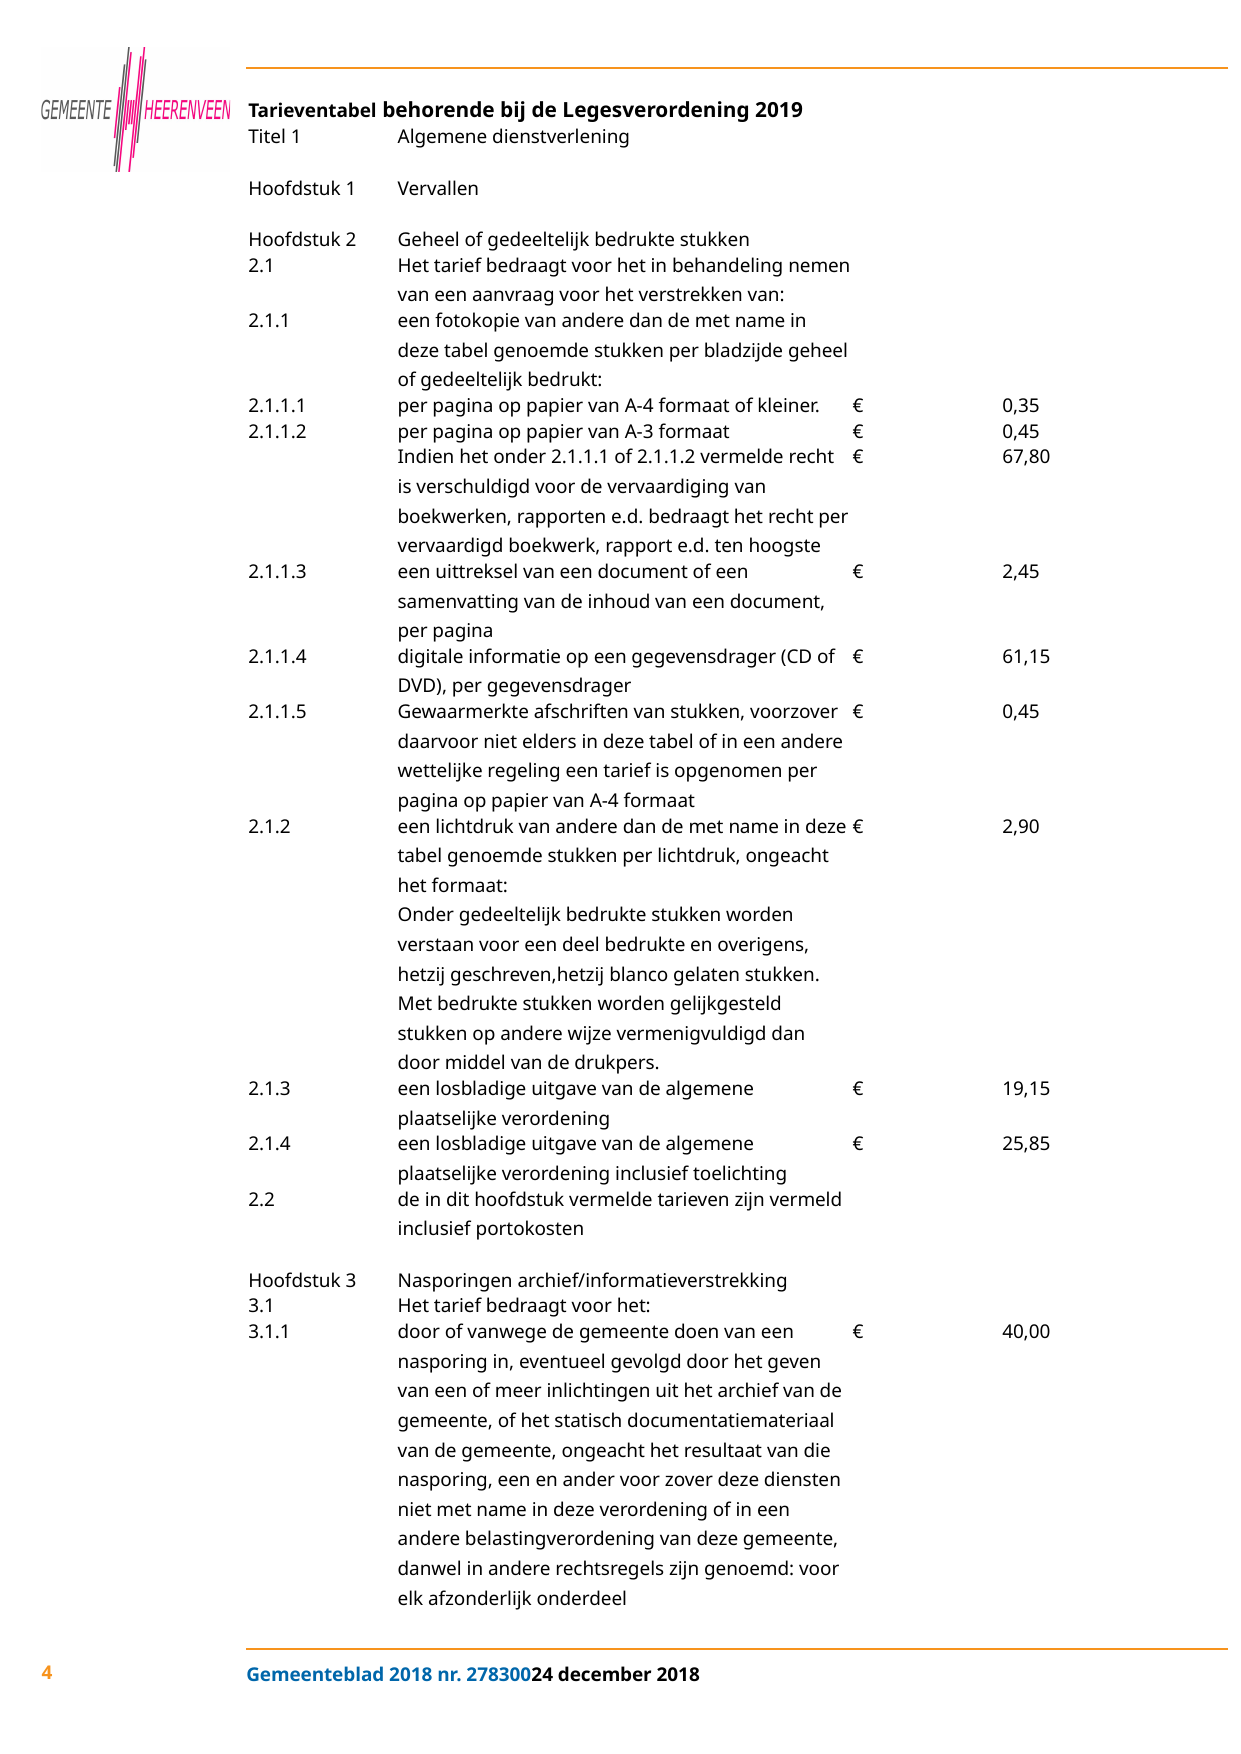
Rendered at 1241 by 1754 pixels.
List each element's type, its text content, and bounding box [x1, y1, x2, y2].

table_header [1002, 124, 1152, 149]
table_cell [248, 201, 397, 226]
table_cell Het tarief bedraagt voor het: [398, 1293, 852, 1318]
table_cell [248, 444, 397, 558]
table_cell [853, 1186, 1002, 1241]
table_cell [853, 1267, 1002, 1293]
table_cell Vervallen [398, 175, 852, 201]
table_cell 3.1.1 [248, 1319, 397, 1610]
table_cell 2.1.3 [248, 1075, 397, 1131]
table_cell [398, 149, 852, 175]
table_cell 0,45 [1002, 699, 1152, 813]
table_cell [853, 226, 1002, 252]
table_cell 2.1.1.5 [248, 699, 397, 813]
table_cell € [853, 558, 1002, 643]
table_cell Geheel of gedeeltelijk bedrukte stukken [398, 226, 852, 252]
table_cell Indien het onder 2.1.1.1 of 2.1.1.2 vermelde recht is verschuldigd voor de vervaardiging van boekwerken, rapporten e.d. bedraagt het recht per vervaardigd boekwerk, rapport e.d. ten hoogste [398, 444, 852, 558]
picture [41, 47, 231, 172]
table_cell Het tarief bedraagt voor het in behandeling nemen van een aanvraag voor het verstrekken van: [398, 252, 852, 307]
table_cell [1002, 175, 1152, 201]
table_cell 67,80 [1002, 444, 1152, 558]
table_cell € [853, 643, 1002, 698]
table_cell een losbladige uitgave van de algemene plaatselijke verordening inclusief toelichting [398, 1131, 852, 1186]
table_cell [398, 1241, 852, 1267]
table_cell 2.1.4 [248, 1131, 397, 1186]
table_cell [1002, 1267, 1152, 1293]
table_cell 2,45 [1002, 558, 1152, 643]
table_cell Nasporingen archief/informatieverstrekking [398, 1267, 852, 1293]
table_cell [1002, 149, 1152, 175]
table_cell € [853, 1131, 1002, 1186]
table_cell [853, 201, 1002, 226]
table_cell [1002, 1293, 1152, 1318]
table_cell [1002, 308, 1152, 392]
table_cell [248, 1241, 397, 1267]
table_cell 25,85 [1002, 1131, 1152, 1186]
table_cell 0,35 [1002, 392, 1152, 418]
table_cell 2.1.1.2 [248, 418, 397, 444]
table_cell 3.1 [248, 1293, 397, 1318]
table_cell 2.1.1.1 [248, 392, 397, 418]
table_cell 2.1.1.3 [248, 558, 397, 643]
table_cell een fotokopie van andere dan de met name in deze tabel genoemde stukken per bladzijde geheel of gedeeltelijk bedrukt: [398, 308, 852, 392]
table_header Algemene dienstverlening [398, 124, 852, 149]
table_cell [853, 308, 1002, 392]
table_cell € [853, 813, 1002, 1075]
table_cell [1002, 226, 1152, 252]
table_cell € [853, 418, 1002, 444]
table_cell [248, 149, 397, 175]
table_cell [853, 1293, 1002, 1318]
table_cell [853, 1241, 1002, 1267]
table_cell door of vanwege de gemeente doen van een nasporing in, eventueel gevolgd door het geven van een of meer inlichtingen uit het archief van de gemeente, of het statisch documentatiemateriaal van de gemeente, ongeacht het resultaat van die nasporing, een en ander voor zover deze diensten niet met name in deze verordening of in een andere belastingverordening van deze gemeente, danwel in andere rechtsregels zijn genoemd: voor elk afzonderlijk onderdeel [398, 1319, 852, 1610]
table_cell 2.1 [248, 252, 397, 307]
table_cell [853, 175, 1002, 201]
table_cell 0,45 [1002, 418, 1152, 444]
table_cell 40,00 [1002, 1319, 1152, 1610]
table_cell [853, 149, 1002, 175]
table_cell Hoofdstuk 3 [248, 1267, 397, 1293]
table_cell 19,15 [1002, 1075, 1152, 1131]
table_cell € [853, 699, 1002, 813]
table_cell € [853, 444, 1002, 558]
table_cell een lichtdruk van andere dan de met name in deze tabel genoemde stukken per lichtdruk, ongeacht het formaat: Onder gedeeltelijk bedrukte stukken worden verstaan voor een deel bedrukte en overigens, hetzij geschreven,hetzij blanco gelaten stukken. Met bedrukte stukken worden gelijkgesteld stukken op andere wijze vermenigvuldigd dan door middel van de drukpers. [398, 813, 852, 1075]
table_cell digitale informatie op een gegevensdrager (CD of DVD), per gegevensdrager [398, 643, 852, 698]
table_cell Gewaarmerkte afschriften van stukken, voorzover daarvoor niet elders in deze tabel of in een andere wettelijke regeling een tarief is opgenomen per pagina op papier van A-4 formaat [398, 699, 852, 813]
table_cell [1002, 1241, 1152, 1267]
table_cell een losbladige uitgave van de algemene plaatselijke verordening [398, 1075, 852, 1131]
table_cell € [853, 1319, 1002, 1610]
table_cell een uittreksel van een document of een samenvatting van de inhoud van een document, per pagina [398, 558, 852, 643]
table_cell [398, 201, 852, 226]
table_cell 2.1.1 [248, 308, 397, 392]
table_cell per pagina op papier van A-3 formaat [398, 418, 852, 444]
table_cell Hoofdstuk 2 [248, 226, 397, 252]
table_cell Hoofdstuk 1 [248, 175, 397, 201]
table_cell 2.2 [248, 1186, 397, 1241]
text Tarieventabel behorende bij de Legesverordening 2019 [248, 95, 1152, 123]
table_cell [1002, 1186, 1152, 1241]
table_cell [853, 252, 1002, 307]
table_header Titel 1 [248, 124, 397, 149]
table_cell 2,90 [1002, 813, 1152, 1075]
table_header [853, 124, 1002, 149]
table_cell [1002, 201, 1152, 226]
table_cell 2.1.2 [248, 813, 397, 1075]
table_cell per pagina op papier van A-4 formaat of kleiner. [398, 392, 852, 418]
table_cell 2.1.1.4 [248, 643, 397, 698]
table_cell € [853, 392, 1002, 418]
table_cell 61,15 [1002, 643, 1152, 698]
table_cell € [853, 1075, 1002, 1131]
table_cell de in dit hoofdstuk vermelde tarieven zijn vermeld inclusief portokosten [398, 1186, 852, 1241]
table_cell [1002, 252, 1152, 307]
